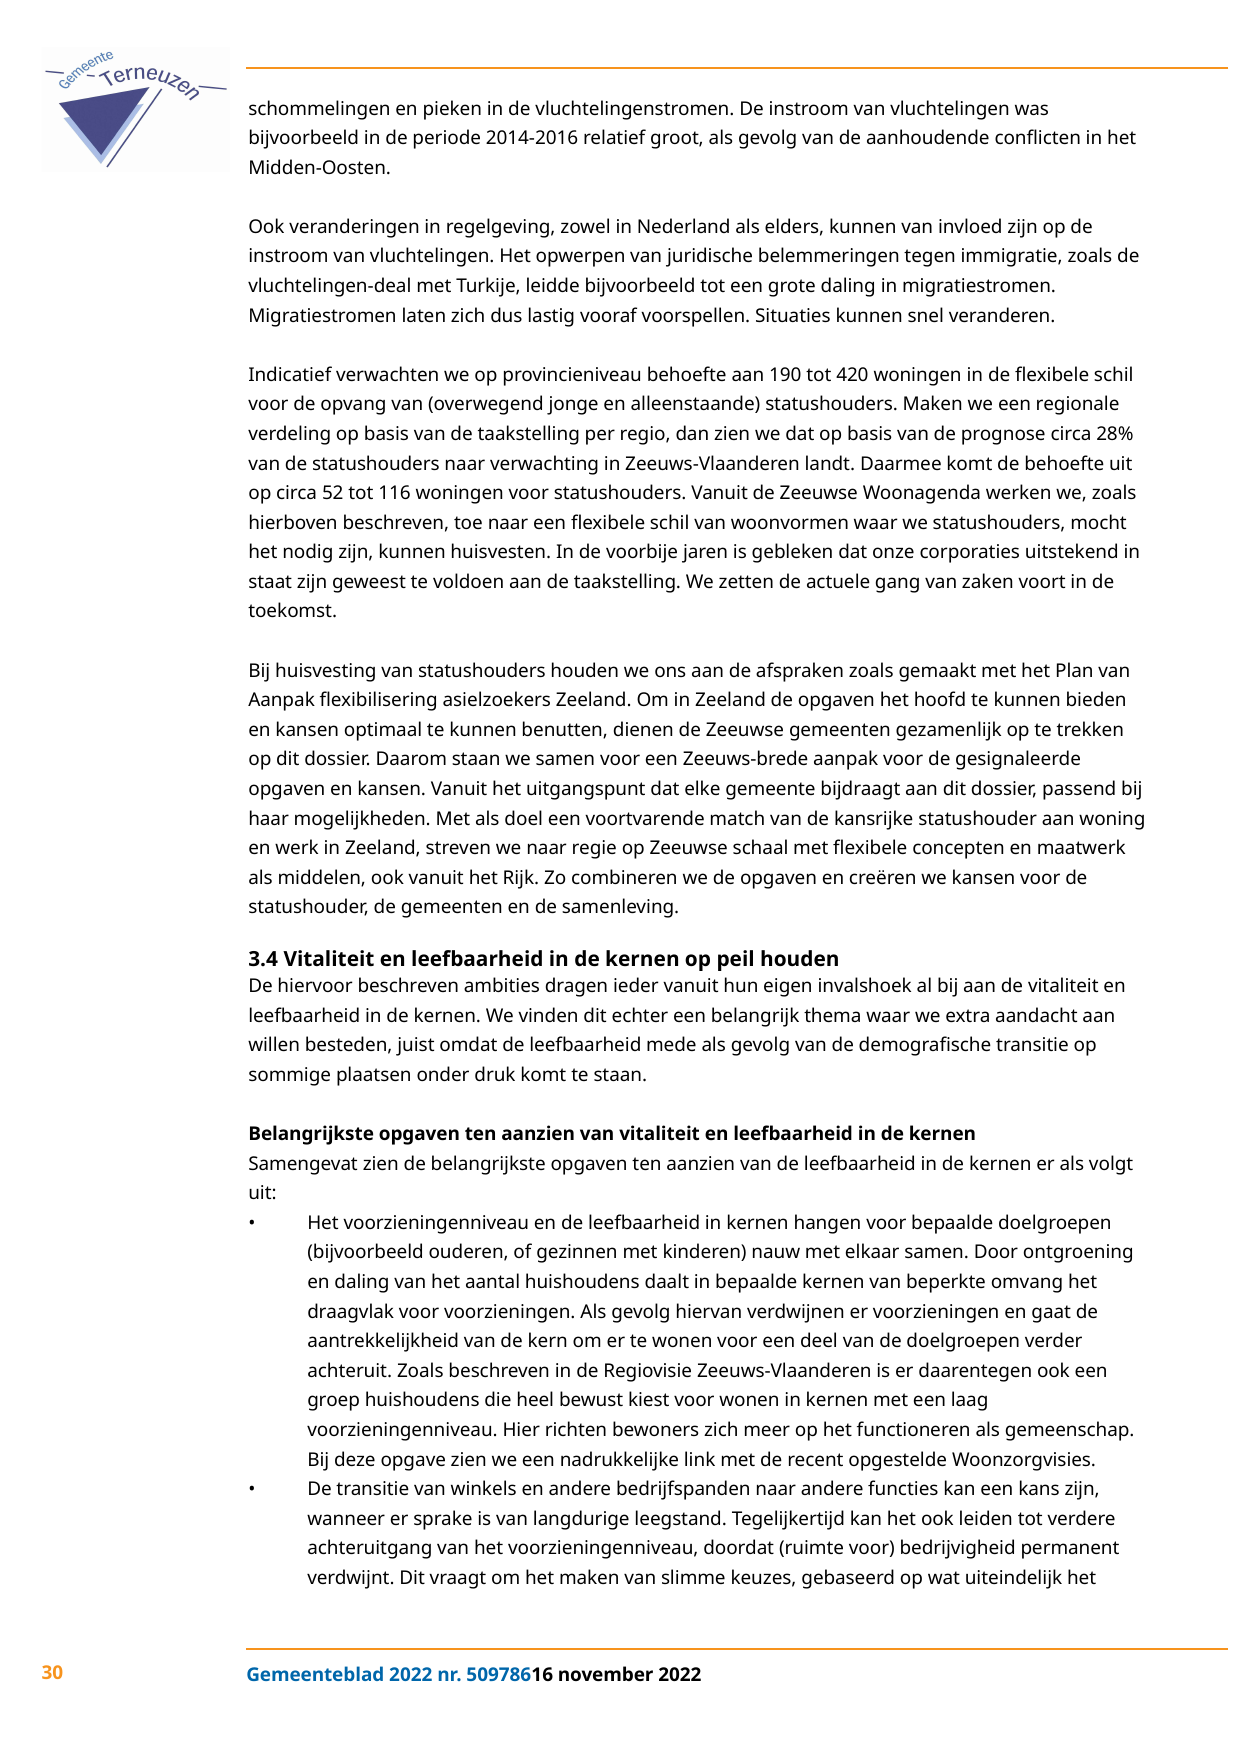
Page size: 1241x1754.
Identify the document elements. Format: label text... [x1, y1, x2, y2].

text schommelingen en pieken in de vluchtelingenstromen. De instroom van vluchtelingen was bijvoorbeeld in de periode 2014-2016 relatief groot, als gevolg van de aanhoudende conflicten in het Midden-Oosten. [248, 95, 1152, 180]
text Bij huisvesting van statushouders houden we ons aan de afspraken zoals gemaakt met het Plan van Aanpak flexibilisering asielzoekers Zeeland. Om in Zeeland de opgaven het hoofd te kunnen bieden en kansen optimaal te kunnen benutten, dienen de Zeeuwse gemeenten gezamenlijk op te trekken op dit dossier. Daarom staan we samen voor een Zeeuws-brede aanpak voor de gesignaleerde opgaven en kansen. Vanuit het uitgangspunt dat elke gemeente bijdraagt aan dit dossier, passend bij haar mogelijkheden. Met als doel een voortvarende match van de kansrijke statushouder aan woning en werk in Zeeland, streven we naar regie op Zeeuwse schaal met flexibele concepten en maatwerk als middelen, ook vanuit het Rijk. Zo combineren we de opgaven en creëren we kansen voor de statushouder, de gemeenten en de samenleving. [248, 657, 1152, 919]
list Het voorzieningenniveau en de leefbaarheid in kernen hangen voor bepaalde doelgroepen (bijvoorbeeld ouderen, of gezinnen met kinderen) nauw met elkaar samen. Door ontgroening en daling van het aantal huishoudens daalt in bepaalde kernen van beperkte omvang het draagvlak voor voorzieningen. Als gevolg hiervan verdwijnen er voorzieningen en gaat de aantrekkelijkheid van de kern om er te wonen voor een deel van de doelgroepen verder achteruit. Zoals beschreven in de Regiovisie Zeeuws-Vlaanderen is er daarentegen ook een groep huishoudens die heel bewust kiest voor wonen in kernen met een laag voorzieningenniveau. Hier richten bewoners zich meer op het functioneren als gemeenschap. Bij deze opgave zien we een nadrukkelijke link met de recent opgestelde Woonzorgvisies. [248, 1209, 1152, 1471]
text Samengevat zien de belangrijkste opgaven ten aanzien van de leefbaarheid in de kernen er als volgt uit: [248, 1150, 1152, 1205]
text Ook veranderingen in regelgeving, zowel in Nederland als elders, kunnen van invloed zijn op de instroom van vluchtelingen. Het opwerpen van juridische belemmeringen tegen immigratie, zoals de vluchtelingen-deal met Turkije, leidde bijvoorbeeld tot een grote daling in migratiestromen. Migratiestromen laten zich dus lastig vooraf voorspellen. Situaties kunnen snel veranderen. [248, 213, 1152, 328]
list De transitie van winkels en andere bedrijfspanden naar andere functies kan een kans zijn, wanneer er sprake is van langdurige leegstand. Tegelijkertijd kan het ook leiden tot verdere achteruitgang van het voorzieningenniveau, doordat (ruimte voor) bedrijvigheid permanent verdwijnt. Dit vraagt om het maken van slimme keuzes, gebaseerd op wat uiteindelijk het [248, 1475, 1152, 1590]
text De hiervoor beschreven ambities dragen ieder vanuit hun eigen invalshoek al bij aan de vitaliteit en leefbaarheid in de kernen. We vinden dit echter een belangrijk thema waar we extra aandacht aan willen besteden, juist omdat de leefbaarheid mede als gevolg van de demografische transitie op sommige plaatsen onder druk komt te staan. [248, 972, 1152, 1087]
text Belangrijkste opgaven ten aanzien van vitaliteit en leefbaarheid in de kernen [248, 1120, 1152, 1146]
text 3.4 Vitaliteit en leefbaarheid in de kernen op peil houden [248, 944, 1152, 972]
text Indicatief verwachten we op provincieniveau behoefte aan 190 tot 420 woningen in de flexibele schil voor de opvang van (overwegend jonge en alleenstaande) statushouders. Maken we een regionale verdeling op basis van de taakstelling per regio, dan zien we dat op basis van de prognose circa 28% van de statushouders naar verwachting in Zeeuws-Vlaanderen landt. Daarmee komt de behoefte uit op circa 52 tot 116 woningen voor statushouders. Vanuit de Zeeuwse Woonagenda werken we, zoals hierboven beschreven, toe naar een flexibele schil van woonvormen waar we statushouders, mocht het nodig zijn, kunnen huisvesten. In de voorbije jaren is gebleken dat onze corporaties uitstekend in staat zijn geweest te voldoen aan de taakstelling. We zetten de actuele gang van zaken voort in de toekomst. [248, 361, 1152, 623]
picture [41, 47, 231, 172]
